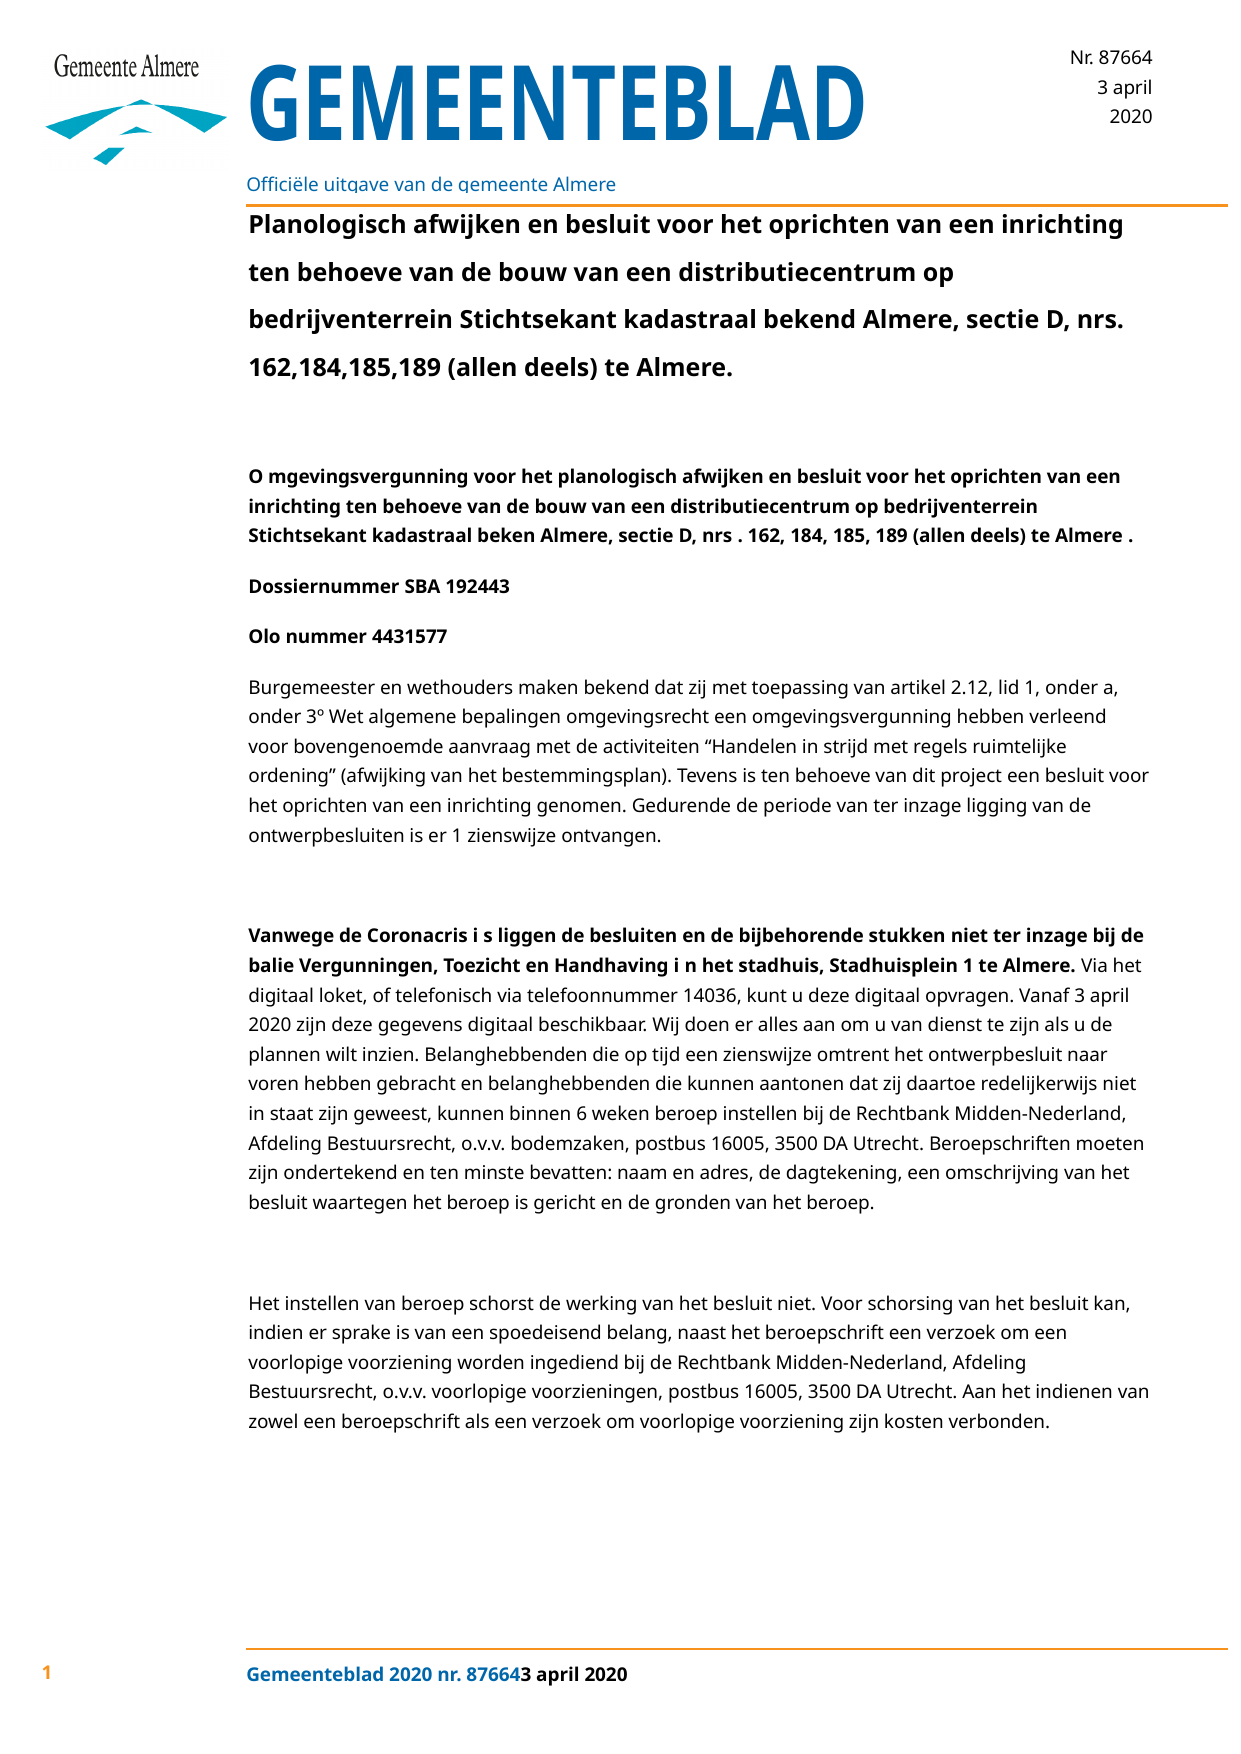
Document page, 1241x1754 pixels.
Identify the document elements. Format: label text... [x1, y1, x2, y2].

text Dossiernummer SBA 192443 [248, 573, 1152, 599]
text Planologisch afwijken en besluit voor het oprichten van een inrichting ten behoeve van de bouw van een distributiecentrum op bedrijventerrein Stichtsekant kadastraal bekend Almere, sectie D, nrs. 162,184,185,189 (allen deels) te Almere. [248, 207, 1152, 384]
text Burgemeester en wethouders maken bekend dat zij met toepassing van artikel 2.12, lid 1, onder a, onder 3º Wet algemene bepalingen omgevingsrecht een omgevingsvergunning hebben verleend voor bovengenoemde aanvraag met de activiteiten “Handelen in strijd met regels ruimtelijke ordening” (afwijking van het bestemmingsplan). Tevens is ten behoeve van dit project een besluit voor het oprichten van een inrichting genomen. Gedurende de periode van ter inzage ligging van de ontwerpbesluiten is er 1 zienswijze ontvangen. [248, 674, 1152, 848]
text Olo nummer 4431577 [248, 623, 1152, 649]
text Het instellen van beroep schorst de werking van het besluit niet. Voor schorsing van het besluit kan, indien er sprake is van een spoedeisend belang, naast het beroepschrift een verzoek om een voorlopige voorziening worden ingediend bij de Rechtbank Midden-Nederland, Afdeling Bestuursrecht, o.v.v. voorlopige voorzieningen, postbus 16005, 3500 DA Utrecht. Aan het indienen van zowel een beroepschrift als een verzoek om voorlopige voorziening zijn kosten verbonden. [248, 1290, 1152, 1434]
text O mgevingsvergunning voor het planologisch afwijken en besluit voor het oprichten van een inrichting ten behoeve van de bouw van een distributiecentrum op bedrijventerrein Stichtsekant kadastraal beken Almere, sectie D, nrs . 162, 184, 185, 189 (allen deels) te Almere . [248, 463, 1152, 548]
picture [41, 47, 231, 172]
text Vanwege de Coronacris i s liggen de besluiten en de bijbehorende stukken niet ter inzage bij de balie Vergunningen, Toezicht en Handhaving i n het stadhuis, Stadhuisplein 1 te Almere. Via het digitaal loket, of telefonisch via telefoonnummer 14036, kunt u deze digitaal opvragen. Vanaf 3 april 2020 zijn deze gegevens digitaal beschikbaar. Wij doen er alles aan om u van dienst te zijn als u de plannen wilt inzien. Belanghebbenden die op tijd een zienswijze omtrent het ontwerpbesluit naar voren hebben gebracht en belanghebbenden die kunnen aantonen dat zij daartoe redelijkerwijs niet in staat zijn geweest, kunnen binnen 6 weken beroep instellen bij de Rechtbank Midden-Nederland, Afdeling Bestuursrecht, o.v.v. bodemzaken, postbus 16005, 3500 DA Utrecht. Beroepschriften moeten zijn ondertekend en ten minste bevatten: naam en adres, de dagtekening, een omschrijving van het besluit waartegen het beroep is gericht en de gronden van het beroep. [248, 923, 1152, 1215]
